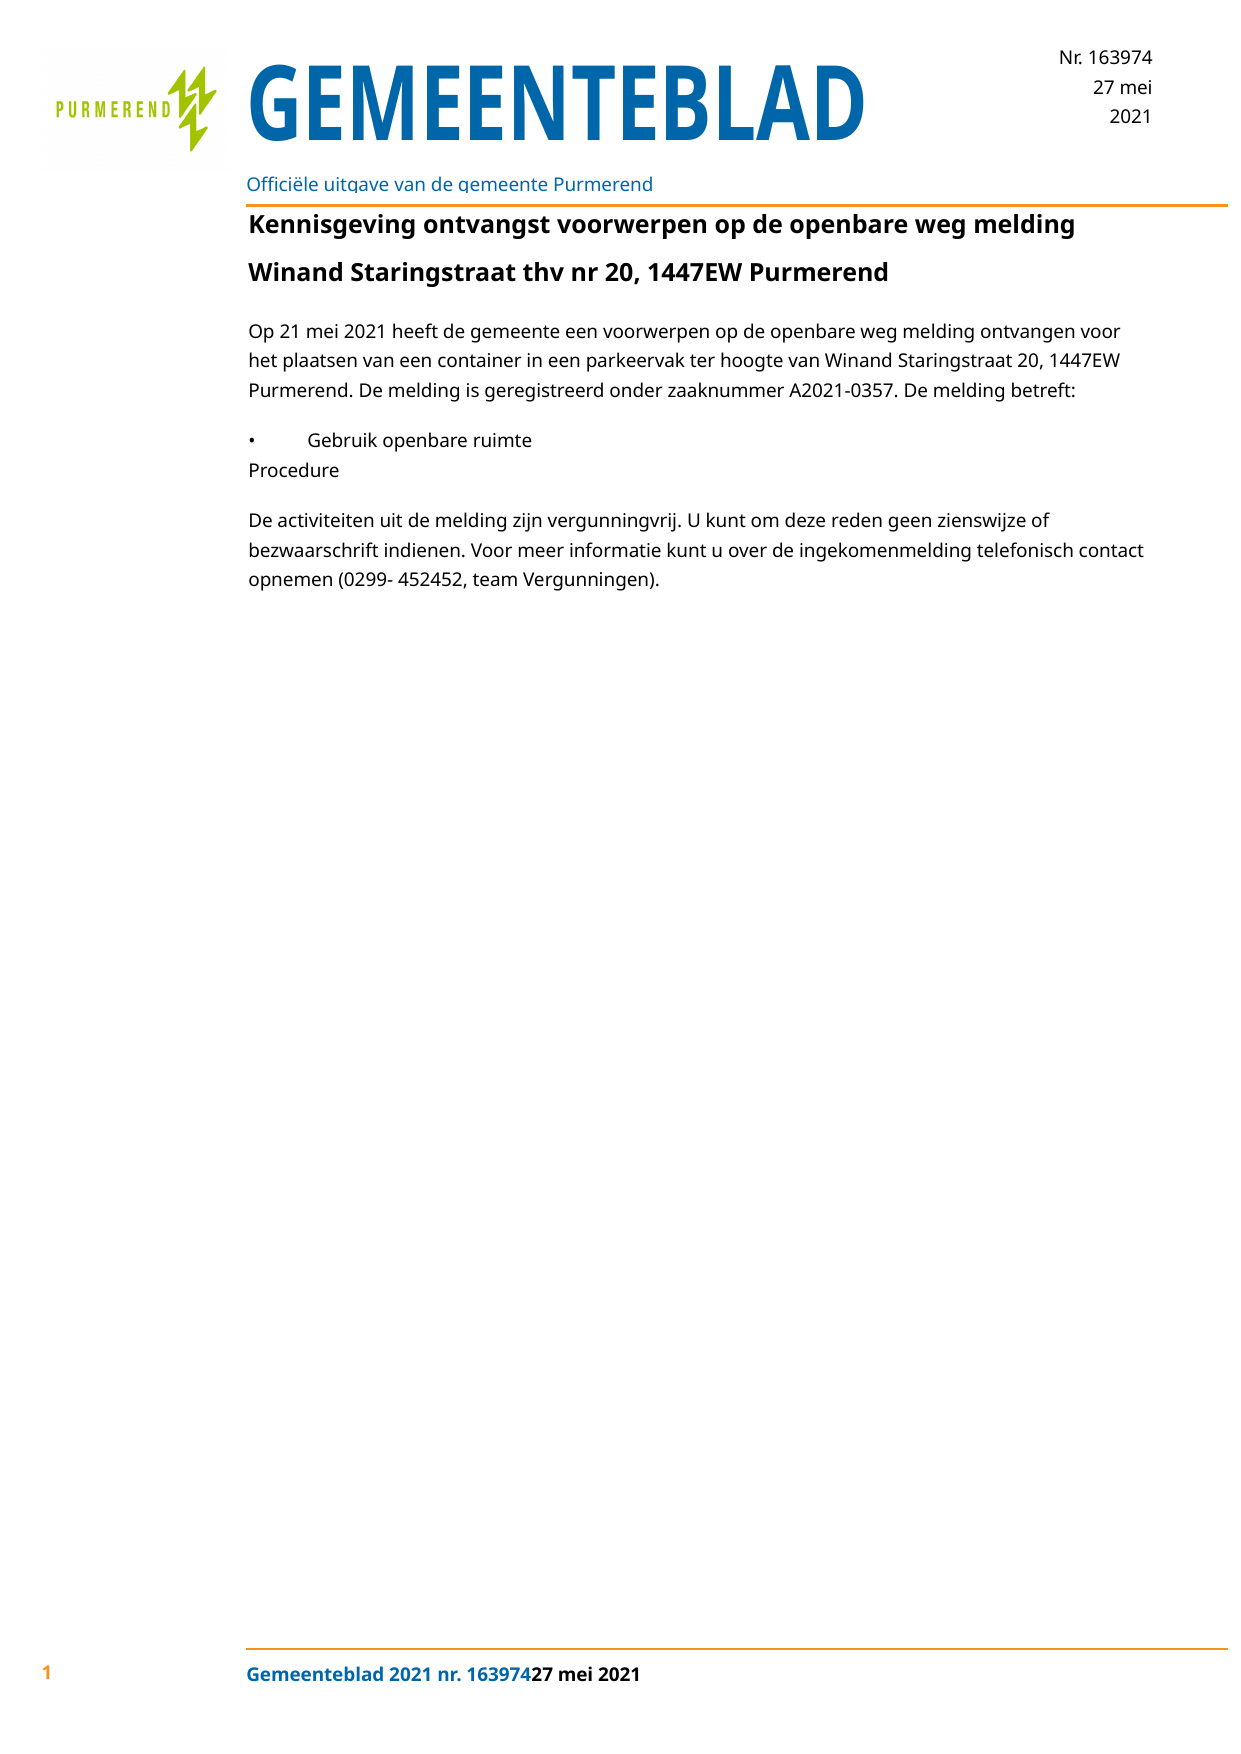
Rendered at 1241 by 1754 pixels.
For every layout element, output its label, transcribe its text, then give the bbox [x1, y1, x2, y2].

text Procedure [248, 457, 1152, 483]
text De activiteiten uit de melding zijn vergunningvrij. U kunt om deze reden geen zienswijze of bezwaarschrift indienen. Voor meer informatie kunt u over de ingekomenmelding telefonisch contact opnemen (0299- 452452, team Vergunningen). [248, 507, 1152, 592]
text Op 21 mei 2021 heeft de gemeente een voorwerpen op de openbare weg melding ontvangen voor het plaatsen van een container in een parkeervak ter hoogte van Winand Staringstraat 20, 1447EW Purmerend. De melding is geregistreerd onder zaaknummer A2021-0357. De melding betreft: [248, 318, 1152, 403]
text Kennisgeving ontvangst voorwerpen op de openbare weg melding Winand Staringstraat thv nr 20, 1447EW Purmerend [248, 207, 1152, 288]
picture [41, 47, 231, 172]
list Gebruik openbare ruimte [248, 427, 1152, 453]
